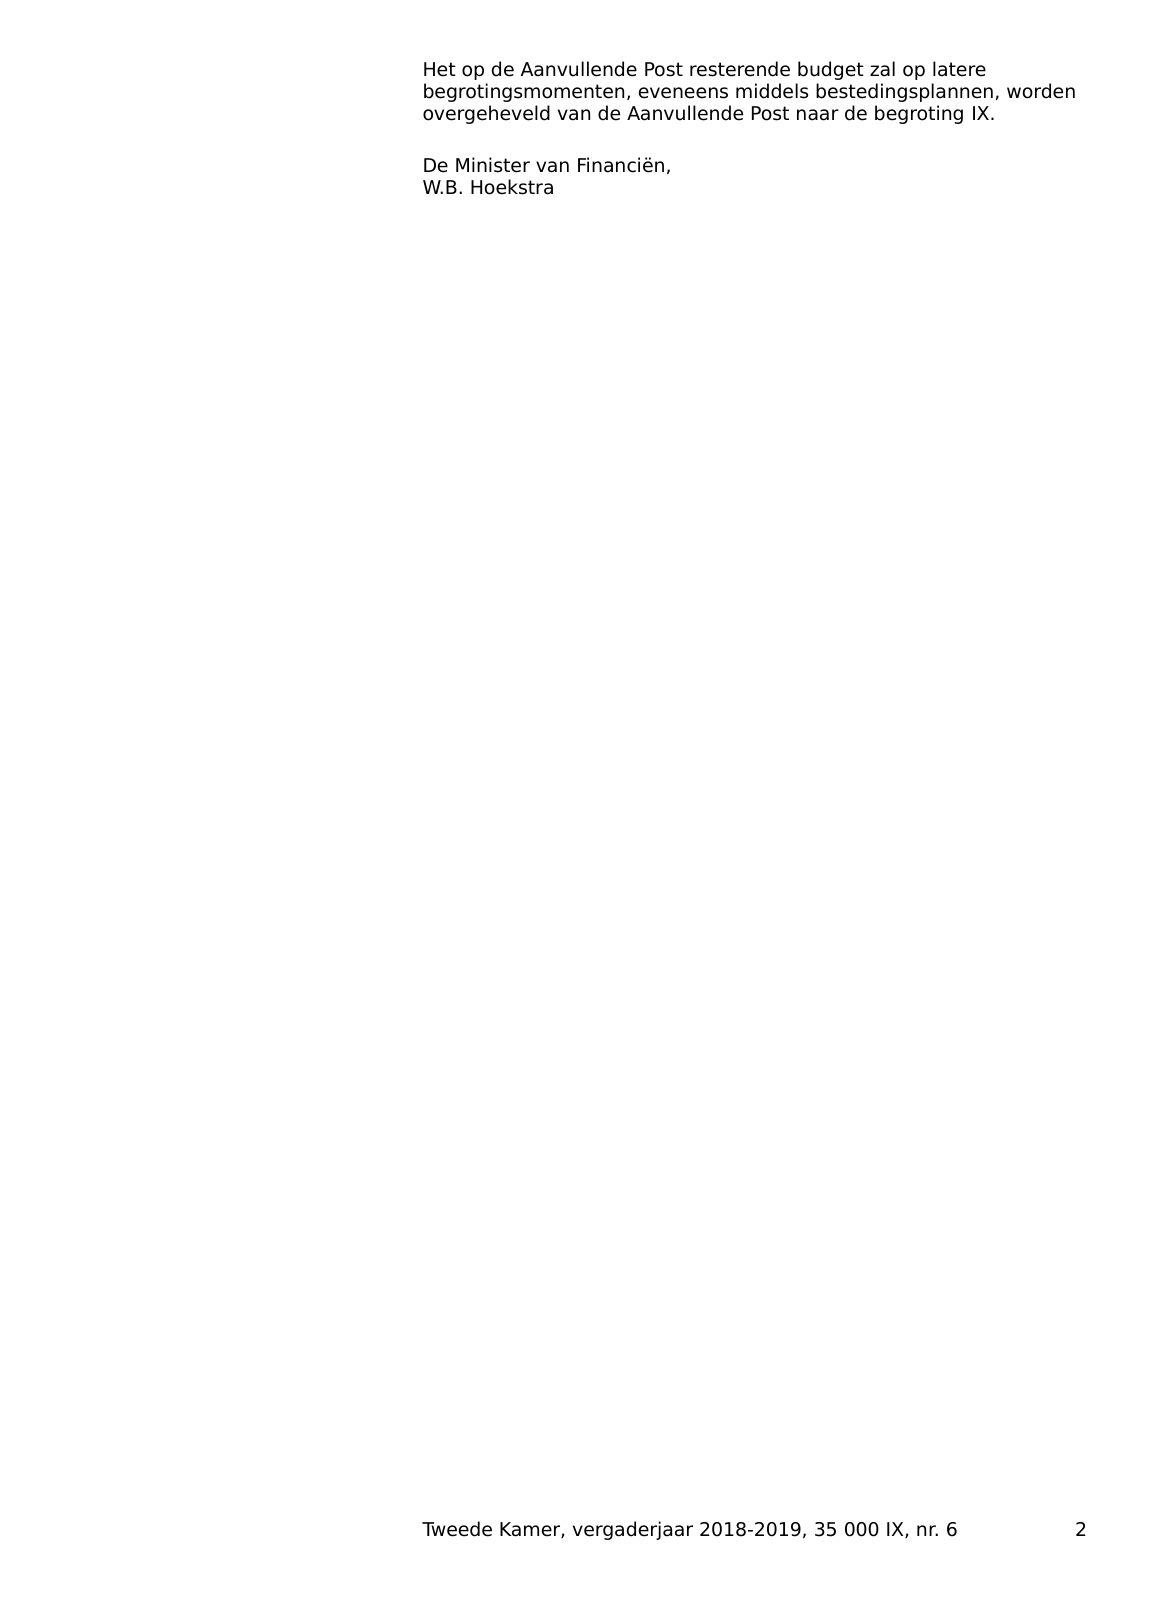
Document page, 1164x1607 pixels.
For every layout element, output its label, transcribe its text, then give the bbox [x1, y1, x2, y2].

text De Minister van Financiën, W.B. Hoekstra [422, 155, 1087, 199]
text Het op de Aanvullende Post resterende budget zal op latere begrotingsmomenten, eveneens middels bestedingsplannen, worden overgeheveld van de Aanvullende Post naar de begroting IX. [422, 59, 1087, 125]
